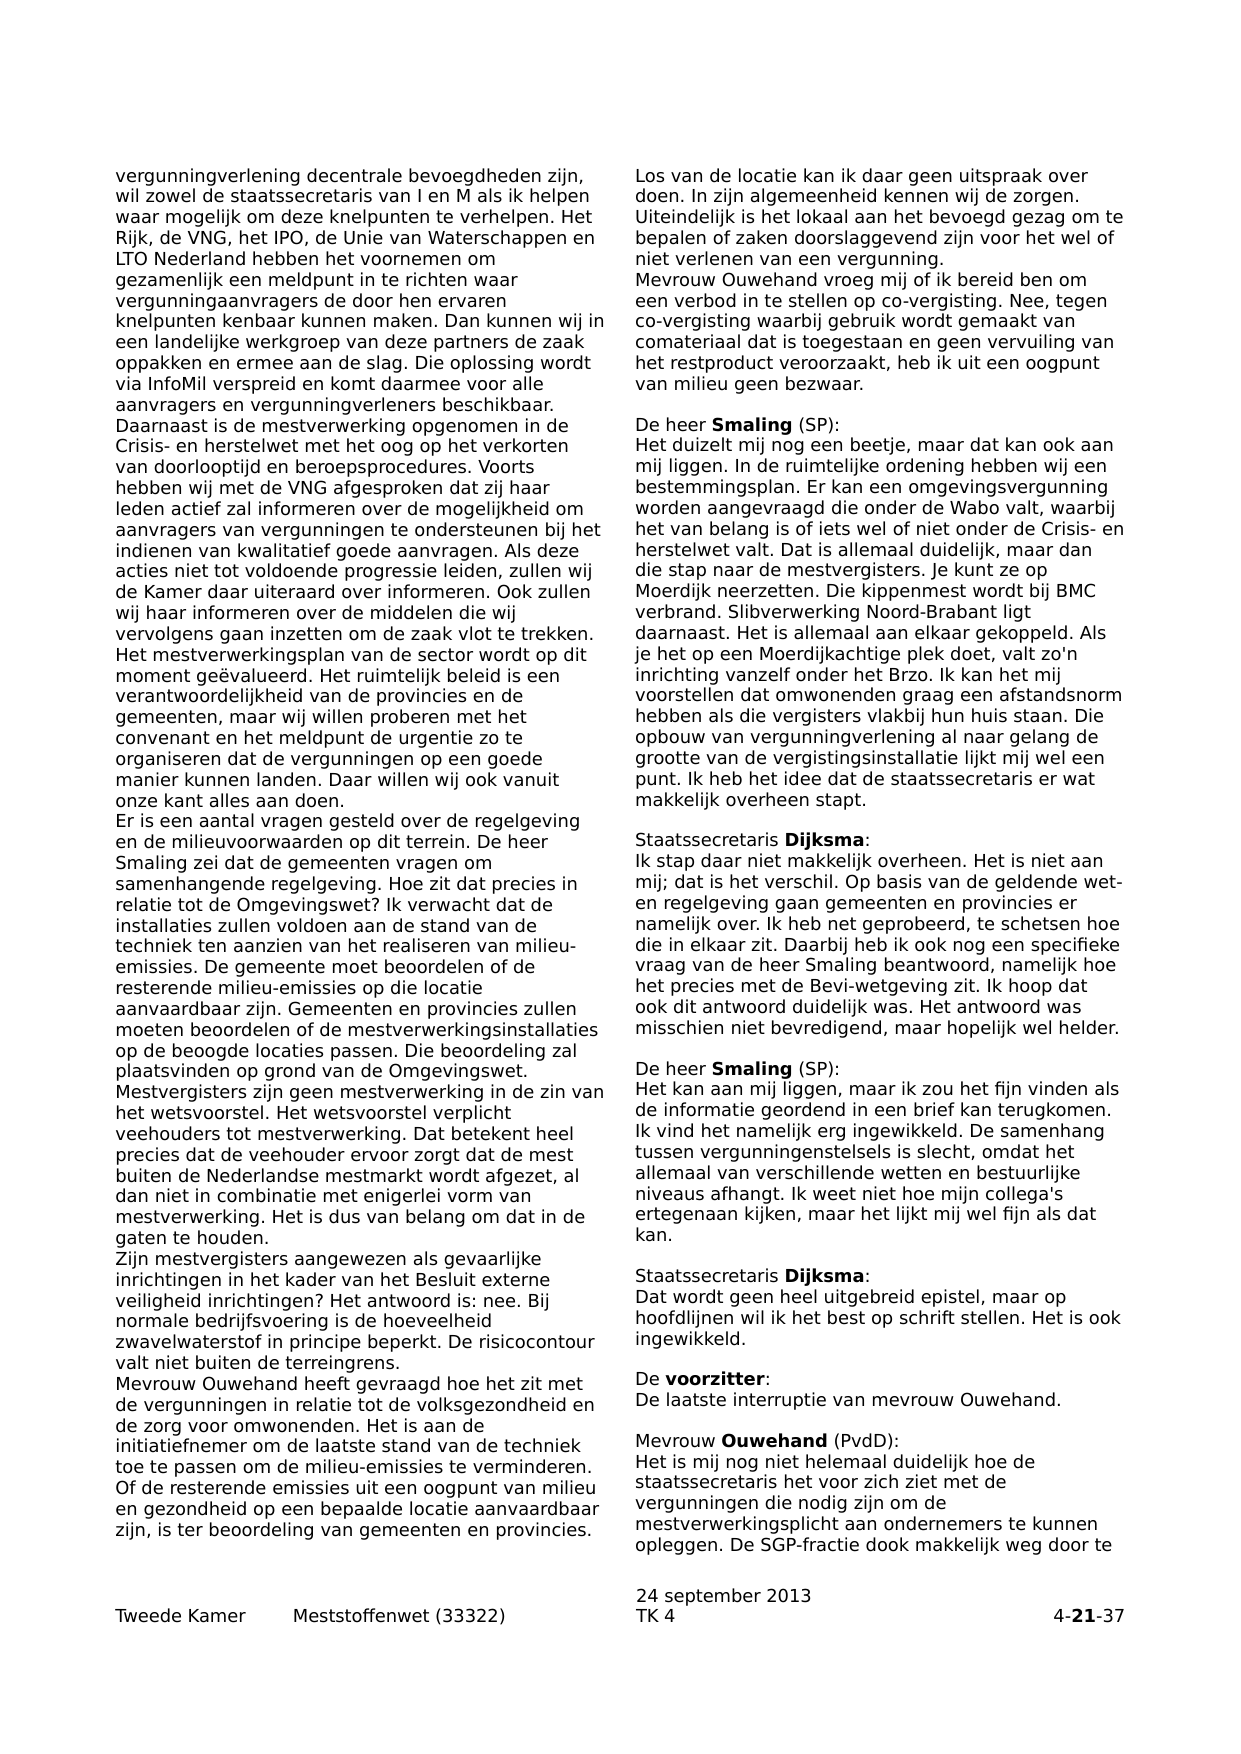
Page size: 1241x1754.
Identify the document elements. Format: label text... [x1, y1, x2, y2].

text Dat wordt geen heel uitgebreid epistel, maar op hoofdlijnen wil ik het best op schrift stellen. Het is ook ingewikkeld. [635, 1287, 1125, 1349]
text De heer Smaling (SP): [635, 1058, 1125, 1079]
text Mevrouw Ouwehand (PvdD): [635, 1431, 1125, 1451]
text Los van de locatie kan ik daar geen uitspraak over doen. In zijn algemeenheid kennen wij de zorgen. Uiteindelijk is het lokaal aan het bevoegd gezag om te bepalen of zaken doorslaggevend zijn voor het wel of niet verlenen van een vergunning. [635, 165, 1125, 269]
text Het duizelt mij nog een beetje, maar dat kan ook aan mij liggen. In de ruimtelijke ordening hebben wij een bestemmingsplan. Er kan een omgevingsvergunning worden aangevraagd die onder de Wabo valt, waarbij het van belang is of iets wel of niet onder de Crisis- en herstelwet valt. Dat is allemaal duidelijk, maar dan die stap naar de mestvergisters. Je kunt ze op Moerdijk neerzetten. Die kippenmest wordt bij BMC verbrand. Slibverwerking Noord-Brabant ligt daarnaast. Het is allemaal aan elkaar gekoppeld. Als je het op een Moerdijkachtige plek doet, valt zo'n inrichting vanzelf onder het Brzo. Ik kan het mij voorstellen dat omwonenden graag een afstandsnorm hebben als die vergisters vlakbij hun huis staan. Die opbouw van vergunningverlening al naar gelang de grootte van de vergistingsinstallatie lijkt mij wel een punt. Ik heb het idee dat de staatssecretaris er wat makkelijk overheen stapt. [635, 435, 1125, 810]
text Mevrouw Ouwehand vroeg mij of ik bereid ben om een verbod in te stellen op co-vergisting. Nee, tegen co-vergisting waarbij gebruik wordt gemaakt van comateriaal dat is toegestaan en geen vervuiling van het restproduct veroorzaakt, heb ik uit een oogpunt van milieu geen bezwaar. [635, 269, 1125, 394]
text Het kan aan mij liggen, maar ik zou het fijn vinden als de informatie geordend in een brief kan terugkomen. Ik vind het namelijk erg ingewikkeld. De samenhang tussen vergunningenstelsels is slecht, omdat het allemaal van verschillende wetten en bestuurlijke niveaus afhangt. Ik weet niet hoe mijn collega's ertegenaan kijken, maar het lijkt mij wel fijn als dat kan. [635, 1079, 1125, 1246]
text Zijn mestvergisters aangewezen als gevaarlijke inrichtingen in het kader van het Besluit externe veiligheid inrichtingen? Het antwoord is: nee. Bij normale bedrijfsvoering is de hoeveelheid zwavelwaterstof in principe beperkt. De risicocontour valt niet buiten de terreingrens. [115, 1249, 605, 1374]
text Staatssecretaris Dijksma: [635, 1266, 1125, 1287]
text De voorzitter: [635, 1369, 1125, 1390]
text Staatssecretaris Dijksma: [635, 830, 1125, 851]
text vergunningverlening decentrale bevoegdheden zijn, wil zowel de staatssecretaris van I en M als ik helpen waar mogelijk om deze knelpunten te verhelpen. Het Rijk, de VNG, het IPO, de Unie van Waterschappen en LTO Nederland hebben het voornemen om gezamenlijk een meldpunt in te richten waar vergunningaanvragers de door hen ervaren knelpunten kenbaar kunnen maken. Dan kunnen wij in een landelijke werkgroep van deze partners de zaak oppakken en ermee aan de slag. Die oplossing wordt via InfoMil verspreid en komt daarmee voor alle aanvragers en vergunningverleners beschikbaar. Daarnaast is de mestverwerking opgenomen in de Crisis- en herstelwet met het oog op het verkorten van doorlooptijd en beroepsprocedures. Voorts hebben wij met de VNG afgesproken dat zij haar leden actief zal informeren over de mogelijkheid om aanvragers van vergunningen te ondersteunen bij het indienen van kwalitatief goede aanvragen. Als deze acties niet tot voldoende progressie leiden, zullen wij de Kamer daar uiteraard over informeren. Ook zullen wij haar informeren over de middelen die wij vervolgens gaan inzetten om de zaak vlot te trekken. Het mestverwerkingsplan van de sector wordt op dit moment geëvalueerd. Het ruimtelijk beleid is een verantwoordelijkheid van de provincies en de gemeenten, maar wij willen proberen met het convenant en het meldpunt de urgentie zo te organiseren dat de vergunningen op een goede manier kunnen landen. Daar willen wij ook vanuit onze kant alles aan doen. [115, 165, 605, 811]
text De laatste interruptie van mevrouw Ouwehand. [635, 1390, 1125, 1411]
text Mevrouw Ouwehand heeft gevraagd hoe het zit met de vergunningen in relatie tot de volksgezondheid en de zorg voor omwonenden. Het is aan de initiatiefnemer om de laatste stand van de techniek toe te passen om de milieu-emissies te verminderen. Of de resterende emissies uit een oogpunt van milieu en gezondheid op een bepaalde locatie aanvaardbaar zijn, is ter beoordeling van gemeenten en provincies. [115, 1374, 605, 1540]
text Er is een aantal vragen gesteld over de regelgeving en de milieuvoorwaarden op dit terrein. De heer Smaling zei dat de gemeenten vragen om samenhangende regelgeving. Hoe zit dat precies in relatie tot de Omgevingswet? Ik verwacht dat de installaties zullen voldoen aan de stand van de techniek ten aanzien van het realiseren van milieu-emissies. De gemeente moet beoordelen of de resterende milieu-emissies op die locatie aanvaardbaar zijn. Gemeenten en provincies zullen moeten beoordelen of de mestverwerkingsinstallaties op de beoogde locaties passen. Die beoordeling zal plaatsvinden op grond van de Omgevingswet. Mestvergisters zijn geen mestverwerking in de zin van het wetsvoorstel. Het wetsvoorstel verplicht veehouders tot mestverwerking. Dat betekent heel precies dat de veehouder ervoor zorgt dat de mest buiten de Nederlandse mestmarkt wordt afgezet, al dan niet in combinatie met enigerlei vorm van mestverwerking. Het is dus van belang om dat in de gaten te houden. [115, 811, 605, 1249]
text Het is mij nog niet helemaal duidelijk hoe de staatssecretaris het voor zich ziet met de vergunningen die nodig zijn om de mestverwerkingsplicht aan ondernemers te kunnen opleggen. De SGP-fractie dook makkelijk weg door te [635, 1451, 1125, 1556]
text Ik stap daar niet makkelijk overheen. Het is niet aan mij; dat is het verschil. Op basis van de geldende wet- en regelgeving gaan gemeenten en provincies er namelijk over. Ik heb net geprobeerd, te schetsen hoe die in elkaar zit. Daarbij heb ik ook nog een specifieke vraag van de heer Smaling beantwoord, namelijk hoe het precies met de Bevi-wetgeving zit. Ik hoop dat ook dit antwoord duidelijk was. Het antwoord was misschien niet bevredigend, maar hopelijk wel helder. [635, 851, 1125, 1038]
text De heer Smaling (SP): [635, 414, 1125, 435]
